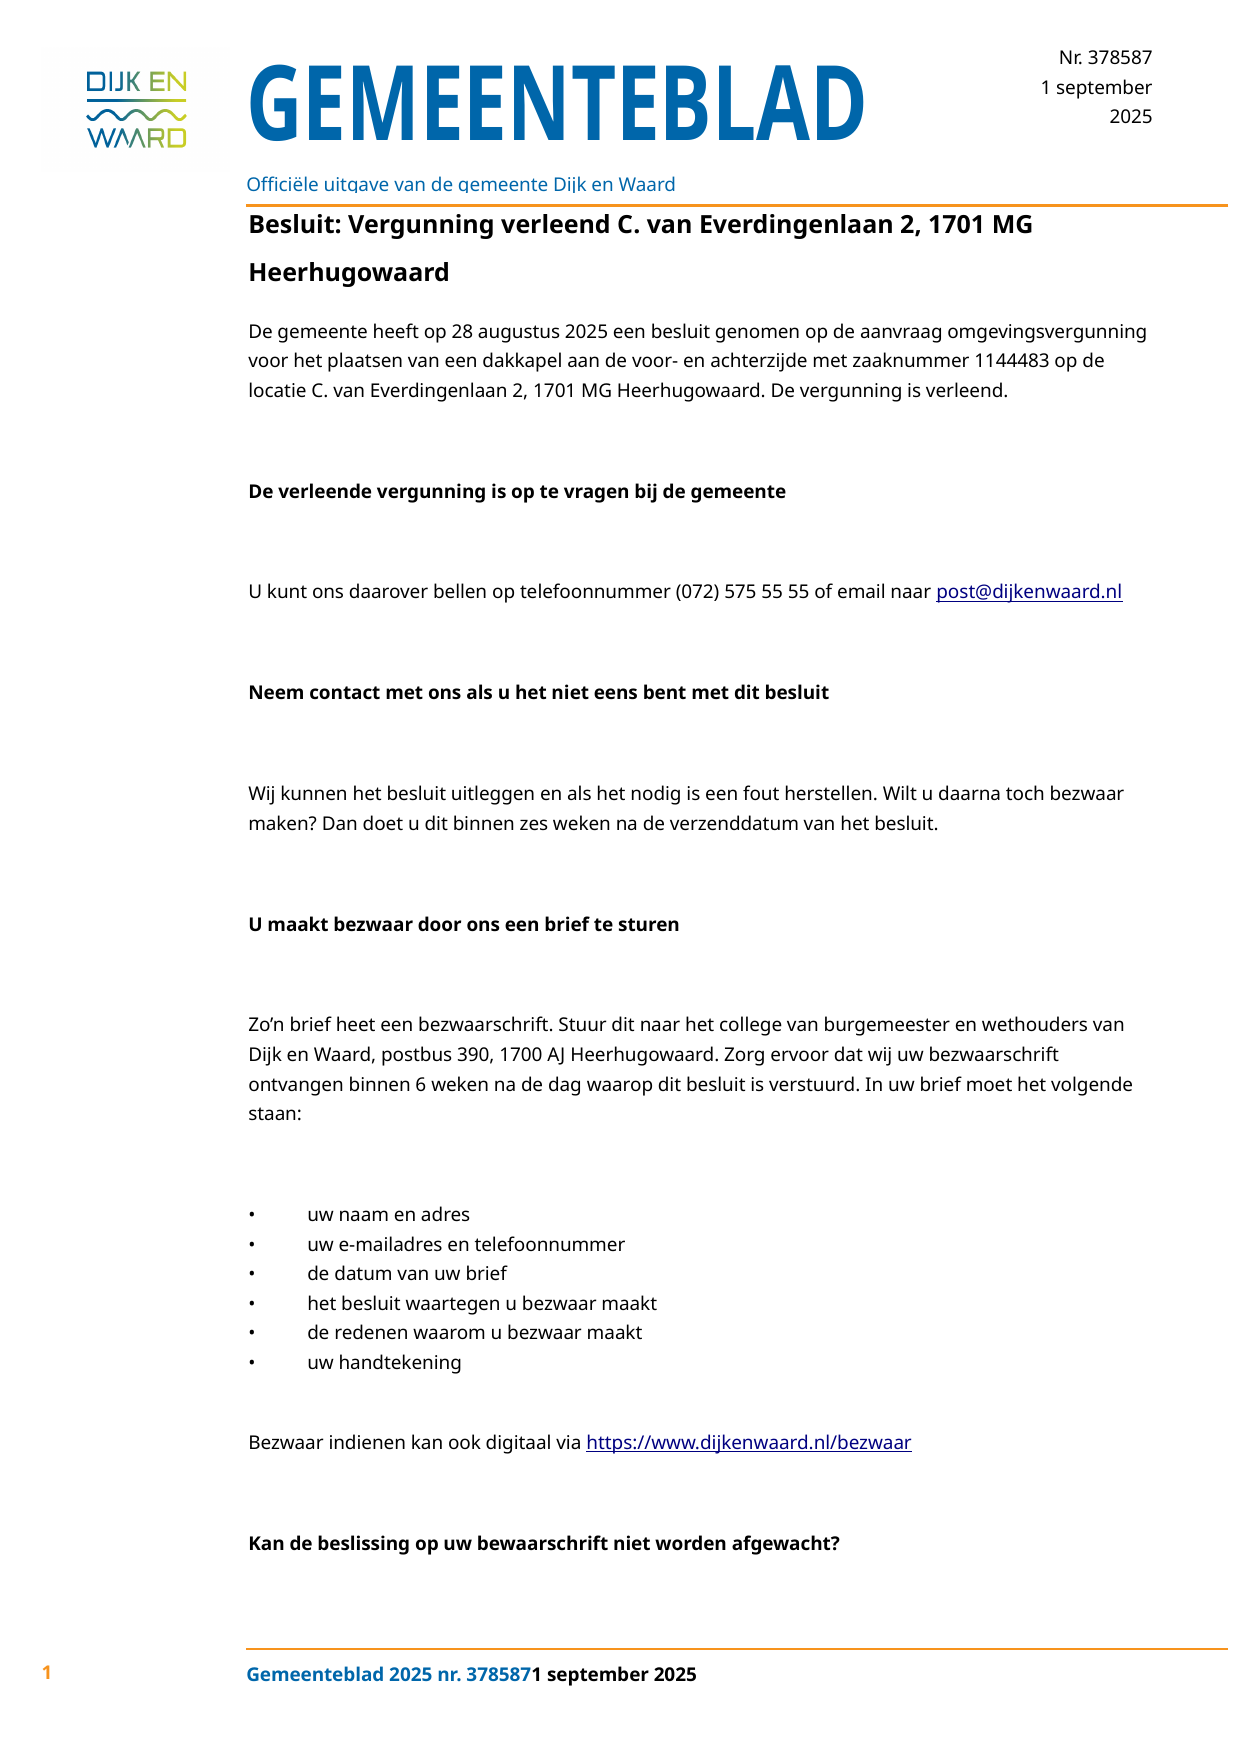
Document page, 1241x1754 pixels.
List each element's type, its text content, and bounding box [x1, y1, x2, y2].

text U kunt ons daarover bellen op telefoonnummer (072) 575 55 55 of email naar post@dijkenwaard.nl [248, 579, 1152, 604]
list de redenen waarom u bezwaar maakt [248, 1319, 1152, 1345]
text Zo’n brief heet een bezwaarschrift. Stuur dit naar het college van burgemeester en wethouders van Dijk en Waard, postbus 390, 1700 AJ Heerhugowaard. Zorg ervoor dat wij uw bezwaarschrift ontvangen binnen 6 weken na de dag waarop dit besluit is verstuurd. In uw brief moet het volgende staan: [248, 1012, 1152, 1126]
text U maakt bezwaar door ons een brief te sturen [248, 911, 1152, 937]
list uw naam en adres [248, 1201, 1152, 1227]
text De verleende vergunning is op te vragen bij de gemeente [248, 478, 1152, 504]
text Wij kunnen het besluit uitleggen en als het nodig is een fout herstellen. Wilt u daarna toch bezwaar maken? Dan doet u dit binnen zes weken na de verzenddatum van het besluit. [248, 780, 1152, 836]
list de datum van uw brief [248, 1260, 1152, 1286]
text Neem contact met ons als u het niet eens bent met dit besluit [248, 679, 1152, 705]
text Bezwaar indienen kan ook digitaal via https://www.dijkenwaard.nl/bezwaar [248, 1429, 1152, 1455]
text Kan de beslissing op uw bewaarschrift niet worden afgewacht? [248, 1530, 1152, 1556]
list het besluit waartegen u bezwaar maakt [248, 1290, 1152, 1316]
text Besluit: Vergunning verleend C. van Everdingenlaan 2, 1701 MG Heerhugowaard [248, 207, 1152, 288]
list uw handtekening [248, 1349, 1152, 1375]
list uw e-mailadres en telefoonnummer [248, 1231, 1152, 1257]
text De gemeente heeft op 28 augustus 2025 een besluit genomen op de aanvraag omgevingsvergunning voor het plaatsen van een dakkapel aan de voor- en achterzijde met zaaknummer 1144483 op de locatie C. van Everdingenlaan 2, 1701 MG Heerhugowaard. De vergunning is verleend. [248, 318, 1152, 403]
picture [41, 47, 231, 172]
